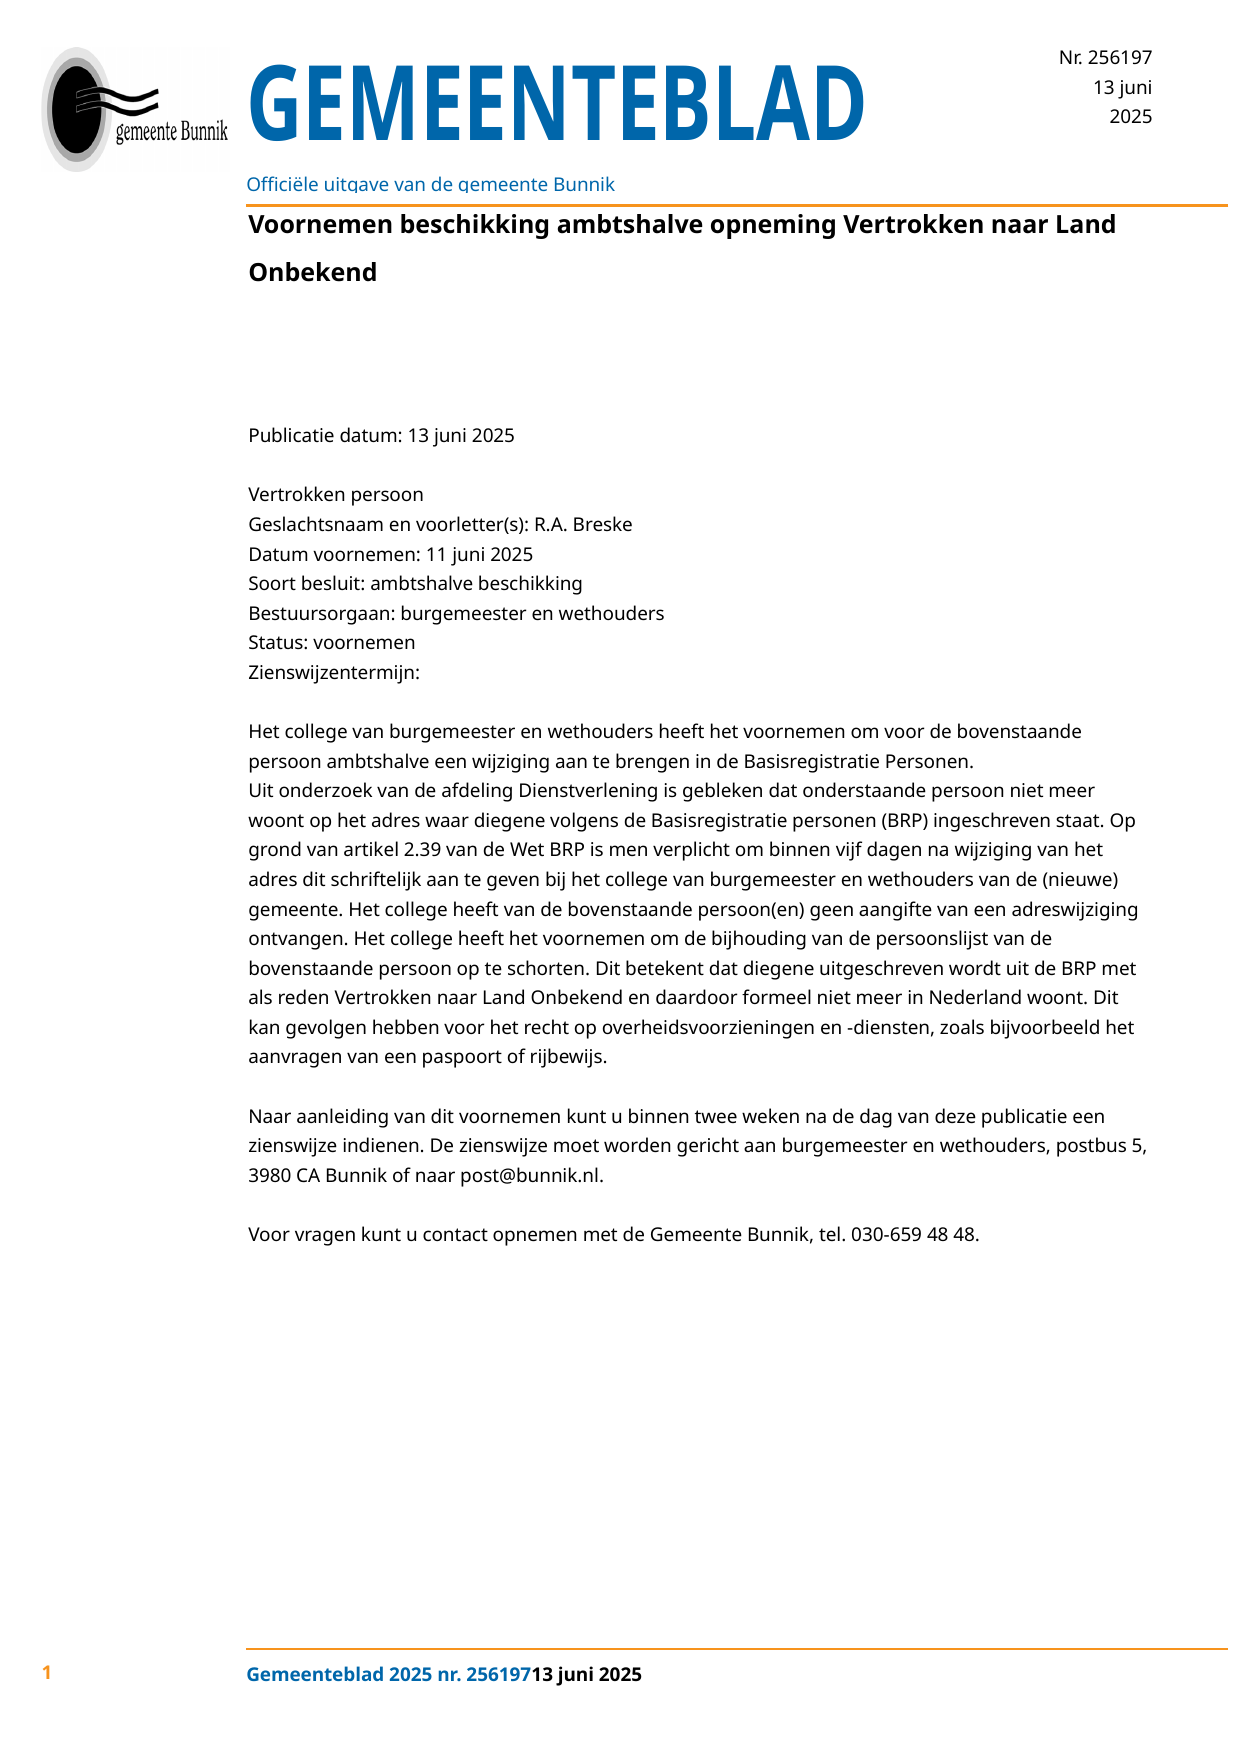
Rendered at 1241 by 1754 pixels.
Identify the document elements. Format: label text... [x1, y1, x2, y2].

text Voor vragen kunt u contact opnemen met de Gemeente Bunnik, tel. 030-659 48 48. [248, 1221, 1152, 1247]
text Soort besluit: ambtshalve beschikking [248, 570, 1152, 596]
text Zienswijzentermijn: [248, 659, 1152, 685]
picture [41, 47, 231, 172]
text Status: voornemen [248, 629, 1152, 655]
text Naar aanleiding van dit voornemen kunt u binnen twee weken na de dag van deze publicatie een zienswijze indienen. De zienswijze moet worden gericht aan burgemeester en wethouders, postbus 5, 3980 CA Bunnik of naar post@bunnik.nl. [248, 1103, 1152, 1188]
text Publicatie datum: 13 juni 2025 [248, 422, 1152, 448]
text Uit onderzoek van de afdeling Dienstverlening is gebleken dat onderstaande persoon niet meer woont op het adres waar diegene volgens de Basisregistratie personen (BRP) ingeschreven staat. Op grond van artikel 2.39 van de Wet BRP is men verplicht om binnen vijf dagen na wijziging van het adres dit schriftelijk aan te geven bij het college van burgemeester en wethouders van de (nieuwe) gemeente. Het college heeft van de bovenstaande persoon(en) geen aangifte van een adreswijziging ontvangen. Het college heeft het voornemen om de bijhouding van de persoonslijst van de bovenstaande persoon op te schorten. Dit betekent dat diegene uitgeschreven wordt uit de BRP met als reden Vertrokken naar Land Onbekend en daardoor formeel niet meer in Nederland woont. Dit kan gevolgen hebben voor het recht op overheidsvoorzieningen en -diensten, zoals bijvoorbeeld het aanvragen van een paspoort of rijbewijs. [248, 777, 1152, 1069]
text Het college van burgemeester en wethouders heeft het voornemen om voor de bovenstaande persoon ambtshalve een wijziging aan te brengen in de Basisregistratie Personen. [248, 718, 1152, 774]
text Geslachtsnaam en voorletter(s): R.A. Breske [248, 511, 1152, 537]
text Vertrokken persoon [248, 482, 1152, 507]
text Bestuursorgaan: burgemeester en wethouders [248, 600, 1152, 626]
text Voornemen beschikking ambtshalve opneming Vertrokken naar Land Onbekend [248, 207, 1152, 288]
text Datum voornemen: 11 juni 2025 [248, 541, 1152, 567]
